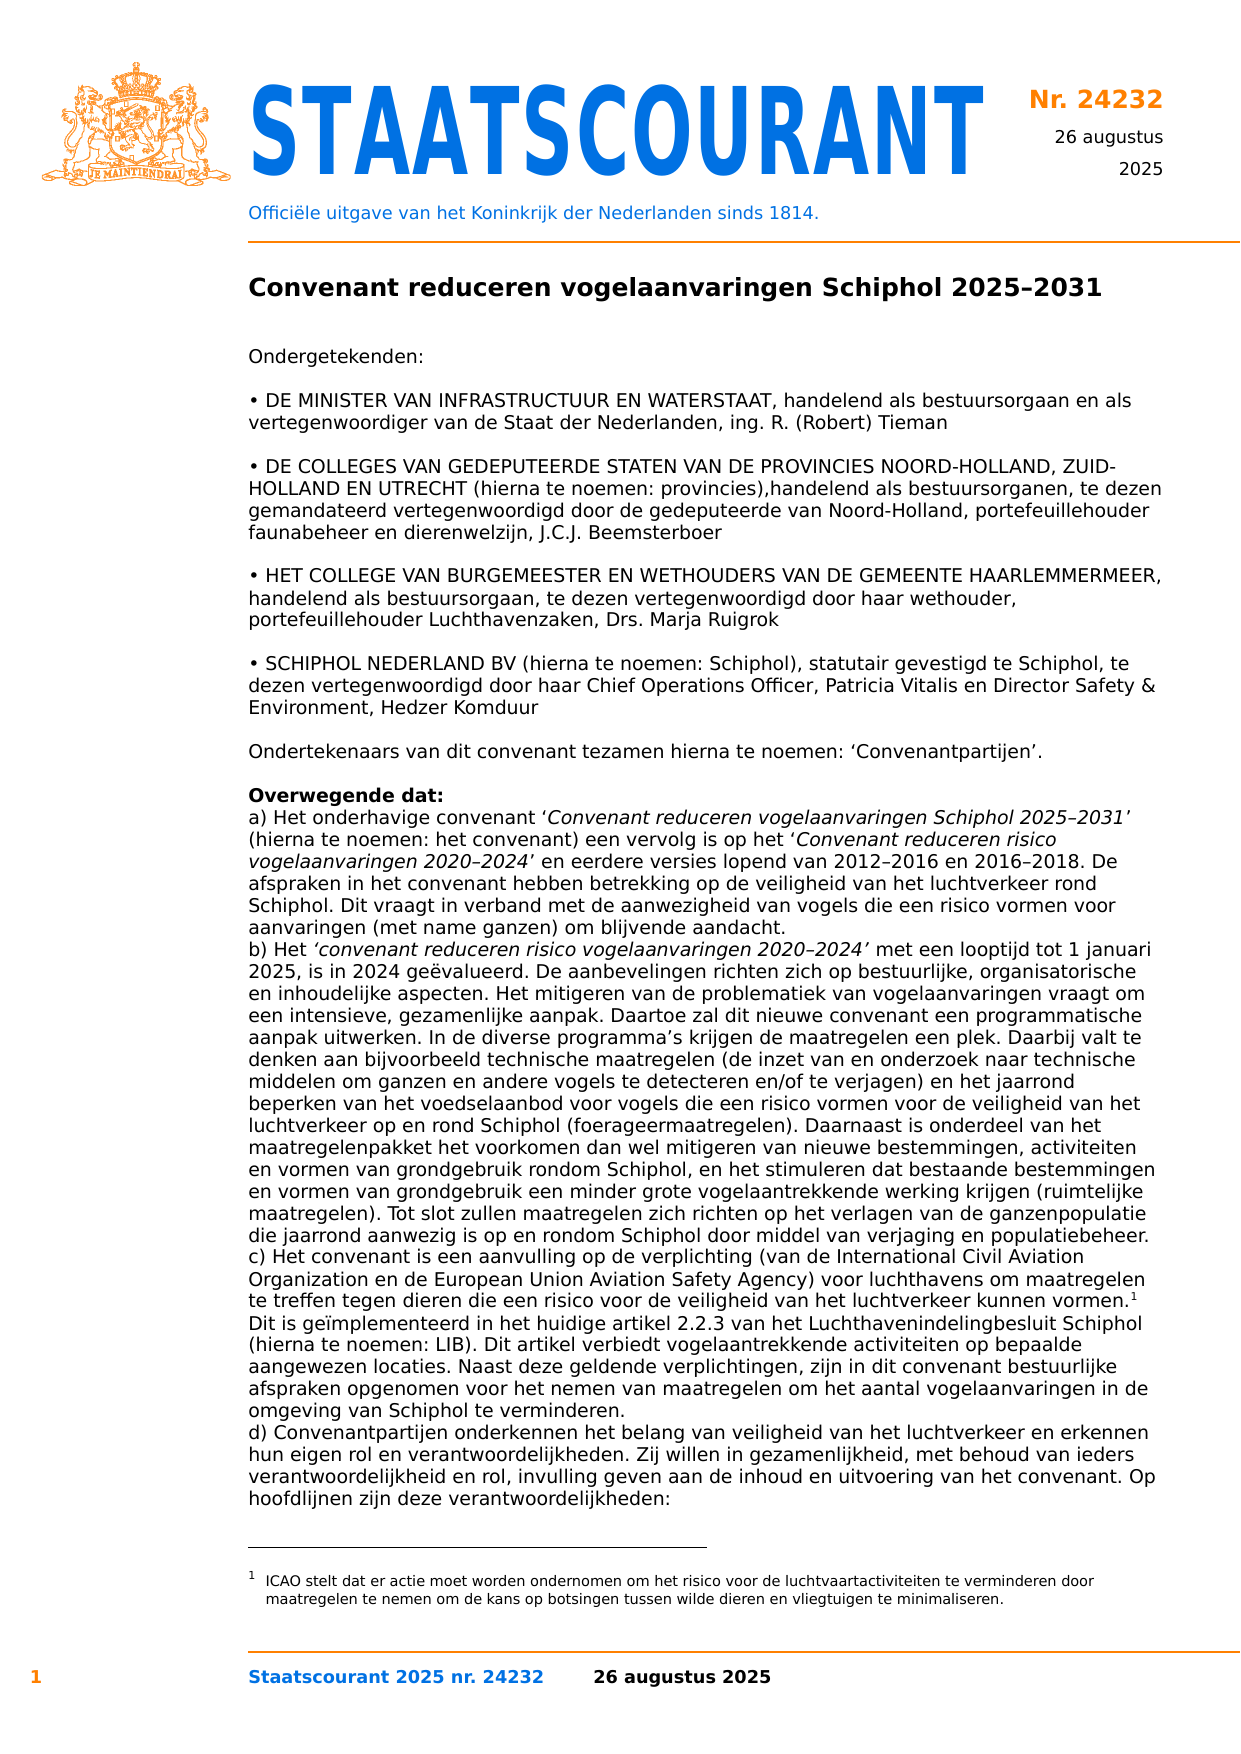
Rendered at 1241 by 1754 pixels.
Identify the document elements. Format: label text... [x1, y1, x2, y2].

text b) Het ‘convenant reduceren risico vogelaanvaringen 2020–2024’ met een looptijd tot 1 januari 2025, is in 2024 geëvalueerd. De aanbevelingen richten zich op bestuurlijke, organisatorische en inhoudelijke aspecten. Het mitigeren van de problematiek van vogelaanvaringen vraagt om een intensieve, gezamenlijke aanpak. Daartoe zal dit nieuwe convenant een programmatische aanpak uitwerken. In de diverse programma’s krijgen de maatregelen een plek. Daarbij valt te denken aan bijvoorbeeld technische maatregelen (de inzet van en onderzoek naar technische middelen om ganzen en andere vogels te detecteren en/of te verjagen) en het jaarrond beperken van het voedselaanbod voor vogels die een risico vormen voor de veiligheid van het luchtverkeer op en rond Schiphol (foerageermaatregelen). Daarnaast is onderdeel van het maatregelenpakket het voorkomen dan wel mitigeren van nieuwe bestemmingen, activiteiten en vormen van grondgebruik rondom Schiphol, en het stimuleren dat bestaande bestemmingen en vormen van grondgebruik een minder grote vogelaantrekkende werking krijgen (ruimtelijke maatregelen). Tot slot zullen maatregelen zich richten op het verlagen van de ganzenpopulatie die jaarrond aanwezig is op en rondom Schiphol door middel van verjaging en populatiebeheer. [248, 939, 1163, 1246]
text d) Convenantpartijen onderkennen het belang van veiligheid van het luchtverkeer en erkennen hun eigen rol en verantwoordelijkheden. Zij willen in gezamenlijkheid, met behoud van ieders verantwoordelijkheid en rol, invulling geven aan de inhoud en uitvoering van het convenant. Op hoofdlijnen zijn deze verantwoordelijkheden: [248, 1422, 1163, 1510]
text • DE MINISTER VAN INFRASTRUCTUUR EN WATERSTAAT, handelend als bestuursorgaan en als vertegenwoordiger van de Staat der Nederlanden, ing. R. (Robert) Tieman [248, 390, 1163, 434]
text c) Het convenant is een aanvulling op de verplichting (van de International Civil Aviation Organization en de European Union Aviation Safety Agency) voor luchthavens om maatregelen te treffen tegen dieren die een risico voor de veiligheid van het luchtverkeer kunnen vormen. Dit is geïmplementeerd in het huidige artikel 2.2.3 van het Luchthavenindelingbesluit Schiphol (hierna te noemen: LIB). Dit artikel verbiedt vogelaantrekkende activiteiten op bepaalde aangewezen locaties. Naast deze geldende verplichtingen, zijn in dit convenant bestuurlijke afspraken opgenomen voor het nemen van maatregelen om het aantal vogelaanvaringen in de omgeving van Schiphol te verminderen. [248, 1246, 1163, 1422]
text ICAO stelt dat er actie moet worden ondernomen om het risico voor de luchtvaartactiviteiten te verminderen door maatregelen te nemen om de kans op botsingen tussen wilde dieren en vliegtuigen te minimaliseren. [248, 1569, 1163, 1608]
picture [41, 62, 231, 186]
table_cell 26 augustus [998, 121, 1240, 153]
table_cell 2025 [998, 153, 1240, 203]
text a) Het onderhavige convenant ‘Convenant reduceren vogelaanvaringen Schiphol 2025–2031’ (hierna te noemen: het convenant) een vervolg is op het ‘Convenant reduceren risico vogelaanvaringen 2020–2024’ en eerdere versies lopend van 2012–2016 en 2016–2018. De afspraken in het convenant hebben betrekking op de veiligheid van het luchtverkeer rond Schiphol. Dit vraagt in verband met de aanwezigheid van vogels die een risico vormen voor aanvaringen (met name ganzen) om blijvende aandacht. [248, 807, 1163, 939]
text Ondertekenaars van dit convenant tezamen hierna te noemen: ‘Convenantpartijen’. [248, 741, 1163, 763]
table_header Nr. 24232 [998, 62, 1240, 121]
text • SCHIPHOL NEDERLAND BV (hierna te noemen: Schiphol), statutair gevestigd te Schiphol, te dezen vertegenwoordigd door haar Chief Operations Officer, Patricia Vitalis en Director Safety & Environment, Hedzer Komduur [248, 653, 1163, 719]
table_header STAATSCOURANT [248, 62, 998, 203]
text Overwegende dat: [248, 785, 1163, 807]
table_cell Officiële uitgave van het Koninkrijk der Nederlanden sinds 1814. [248, 203, 1240, 241]
text • HET COLLEGE VAN BURGEMEESTER EN WETHOUDERS VAN DE GEMEENTE HAARLEMMERMEER, handelend als bestuursorgaan, te dezen vertegenwoordigd door haar wethouder, portefeuillehouder Luchthavenzaken, Drs. Marja Ruigrok [248, 565, 1163, 631]
text • DE COLLEGES VAN GEDEPUTEERDE STATEN VAN DE PROVINCIES NOORD-HOLLAND, ZUID-HOLLAND EN UTRECHT (hierna te noemen: provincies),handelend als bestuursorganen, te dezen gemandateerd vertegenwoordigd door de gedeputeerde van Noord-Holland, portefeuillehouder faunabeheer en dierenwelzijn, J.C.J. Beemsterboer [248, 456, 1163, 543]
text Ondergetekenden: [248, 346, 1163, 368]
subtitle Convenant reduceren vogelaanvaringen Schiphol 2025–2031 [248, 273, 1163, 302]
table_header [25, 62, 248, 241]
